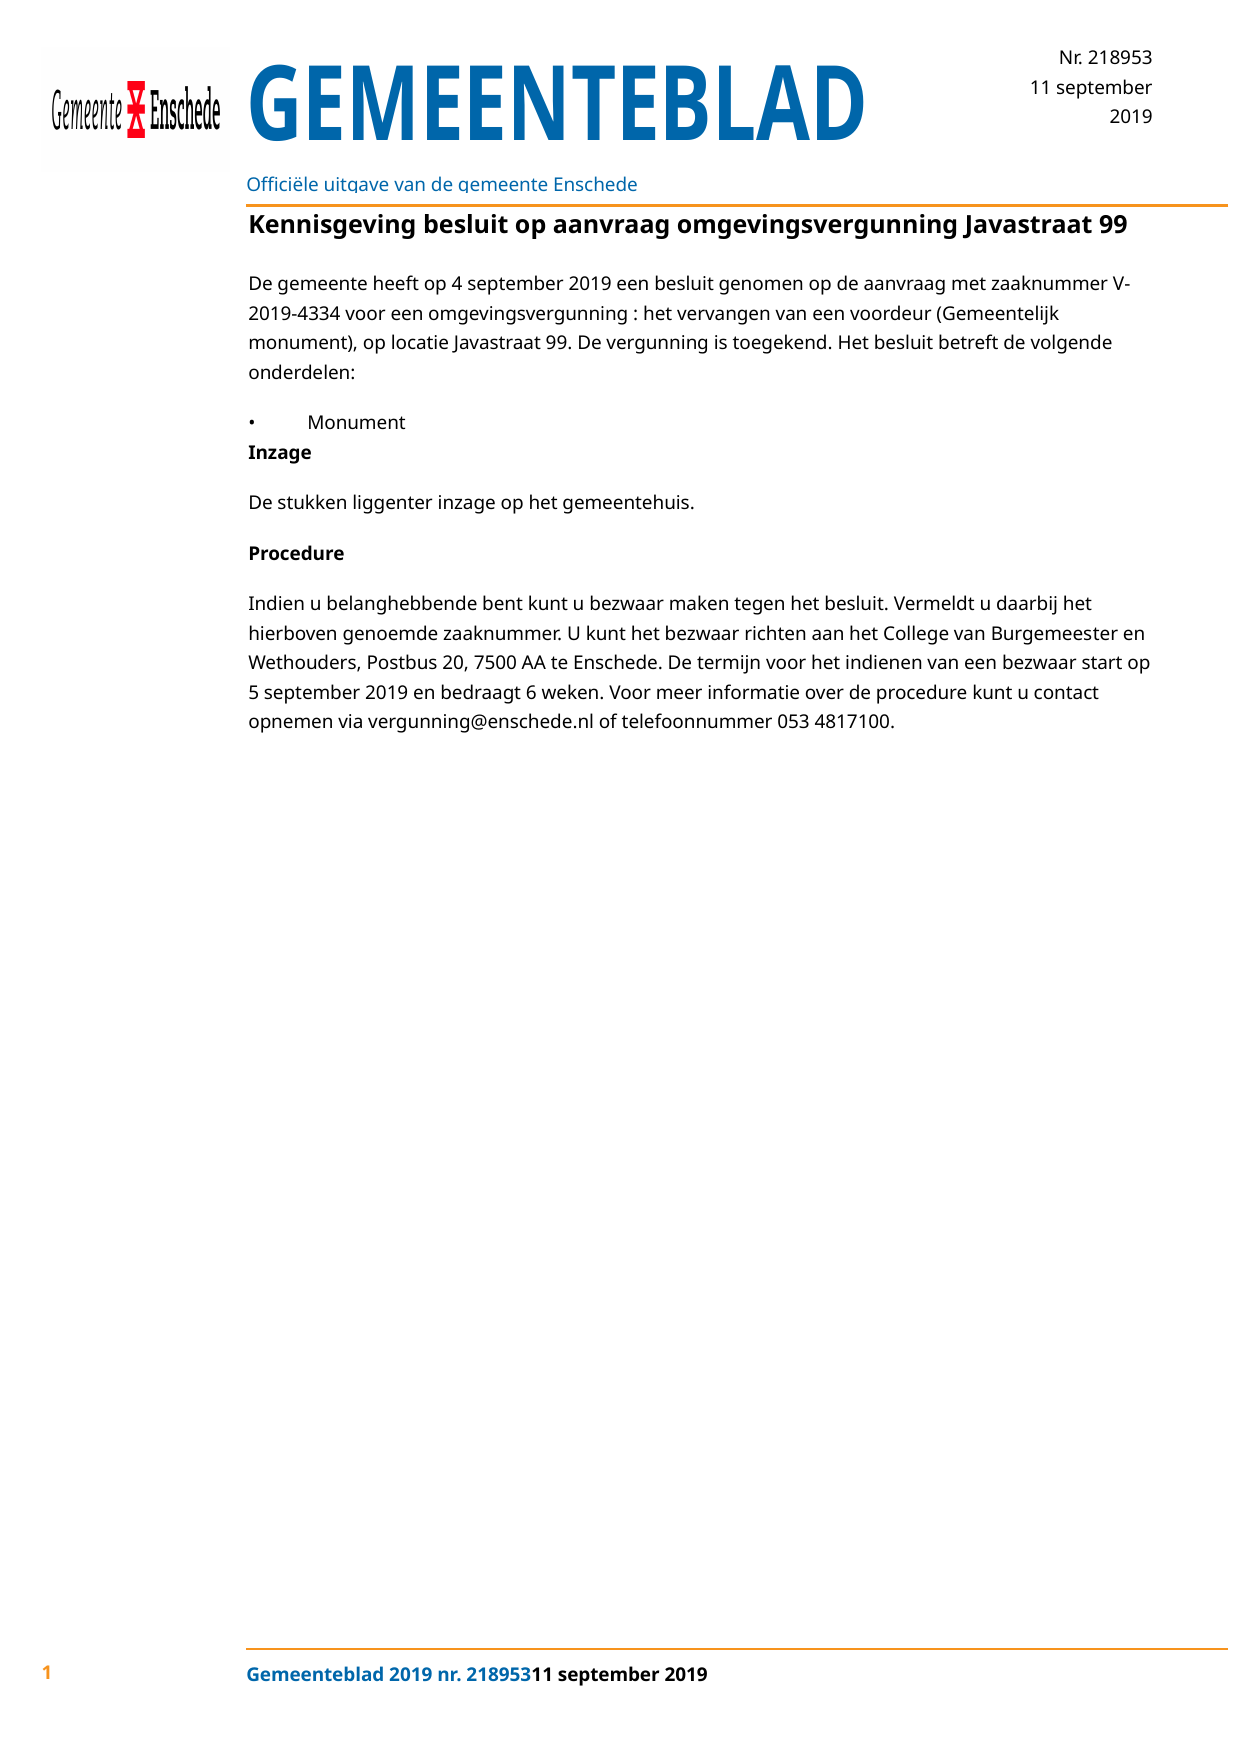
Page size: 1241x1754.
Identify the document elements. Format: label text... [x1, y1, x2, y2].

list Monument [248, 409, 1152, 435]
text Indien u belanghebbende bent kunt u bezwaar maken tegen het besluit. Vermeldt u daarbij het hierboven genoemde zaaknummer. U kunt het bezwaar richten aan het College van Burgemees­ter en Wethouders, Postbus 20, 7500 AA te Enschede. De termijn voor het indienen van een bezwaar start op 5 september 2019 en bedraagt 6 weken. Voor meer informatie over de procedure kunt u contact opnemen via vergunning@enschede.nl of telefoonnummer 053 4817100. [248, 590, 1152, 734]
text Kennisgeving besluit op aanvraag omgevingsvergunning Javastraat 99 [248, 207, 1152, 241]
text De gemeente heeft op 4 september 2019 een besluit genomen op de aanvraag met zaaknummer V-2019-4334 voor een omgevingsvergunning : het vervangen van een voordeur (Gemeentelijk monument), op locatie Javastraat 99. De vergunning is toegekend. Het besluit betreft de volgende onderdelen: [248, 270, 1152, 385]
text Procedure [248, 540, 1152, 566]
text De stukken liggenter inzage op het gemeentehuis. [248, 489, 1152, 515]
text Inzage [248, 439, 1152, 465]
picture [41, 47, 231, 172]
